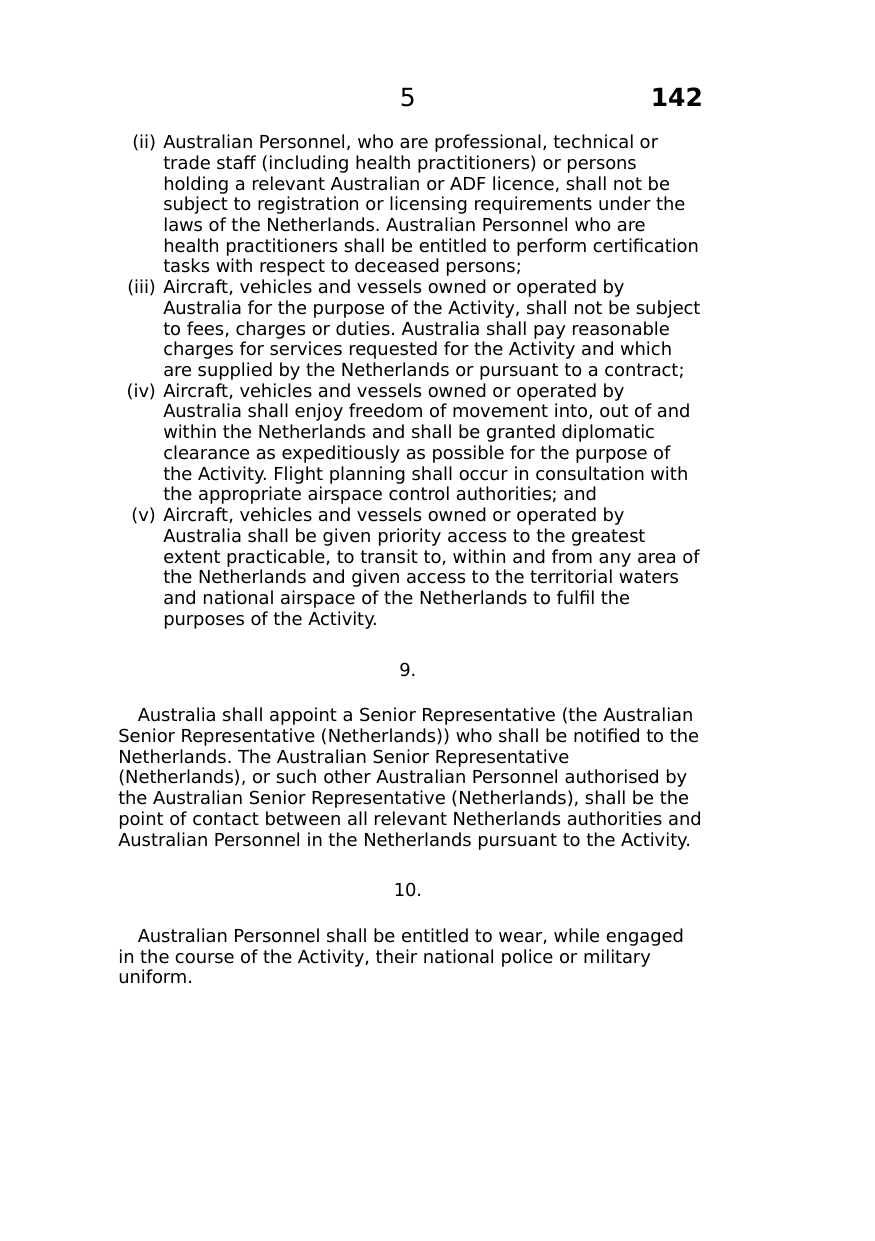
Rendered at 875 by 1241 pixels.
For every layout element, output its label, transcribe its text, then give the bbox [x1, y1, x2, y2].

text (ii) Australian Personnel, who are professional, technical or trade staff (including health practitioners) or persons holding a relevant Australian or ADF licence, shall not be subject to registration or licensing requirements under the laws of the Netherlands. Australian Personnel who are health practitioners shall be entitled to perform certification tasks with respect to deceased persons; [118, 132, 703, 277]
text Australia shall appoint a Senior Representative (the Australian Senior Representative (Netherlands)) who shall be notified to the Netherlands. The Australian Senior Representative (Netherlands), or such other Australian Personnel authorised by the Australian Senior Representative (Netherlands), shall be the point of contact between all relevant Netherlands authorities and Australian Personnel in the Netherlands pursuant to the Activity. [118, 705, 703, 850]
text (iii) Aircraft, vehicles and vessels owned or operated by Australia for the purpose of the Activity, shall not be subject to fees, charges or duties. Australia shall pay reasonable charges for services requested for the Activity and which are supplied by the Netherlands or pursuant to a contract; [118, 277, 703, 381]
text Australian Personnel shall be entitled to wear, while engaged in the course of the Activity, their national police or military uniform. [118, 926, 703, 988]
subtitle 9. [118, 659, 703, 680]
text (v) Aircraft, vehicles and vessels owned or operated by Australia shall be given priority access to the greatest extent practicable, to transit to, within and from any area of the Netherlands and given access to the territorial waters and national airspace of the Netherlands to fulfil the purposes of the Activity. [118, 505, 703, 629]
text (iv) Aircraft, vehicles and vessels owned or operated by Australia shall enjoy freedom of movement into, out of and within the Netherlands and shall be granted diplomatic clearance as expeditiously as possible for the purpose of the Activity. Flight planning shall occur in consultation with the appropriate airspace control authorities; and [118, 381, 703, 505]
subtitle 10. [118, 880, 703, 901]
